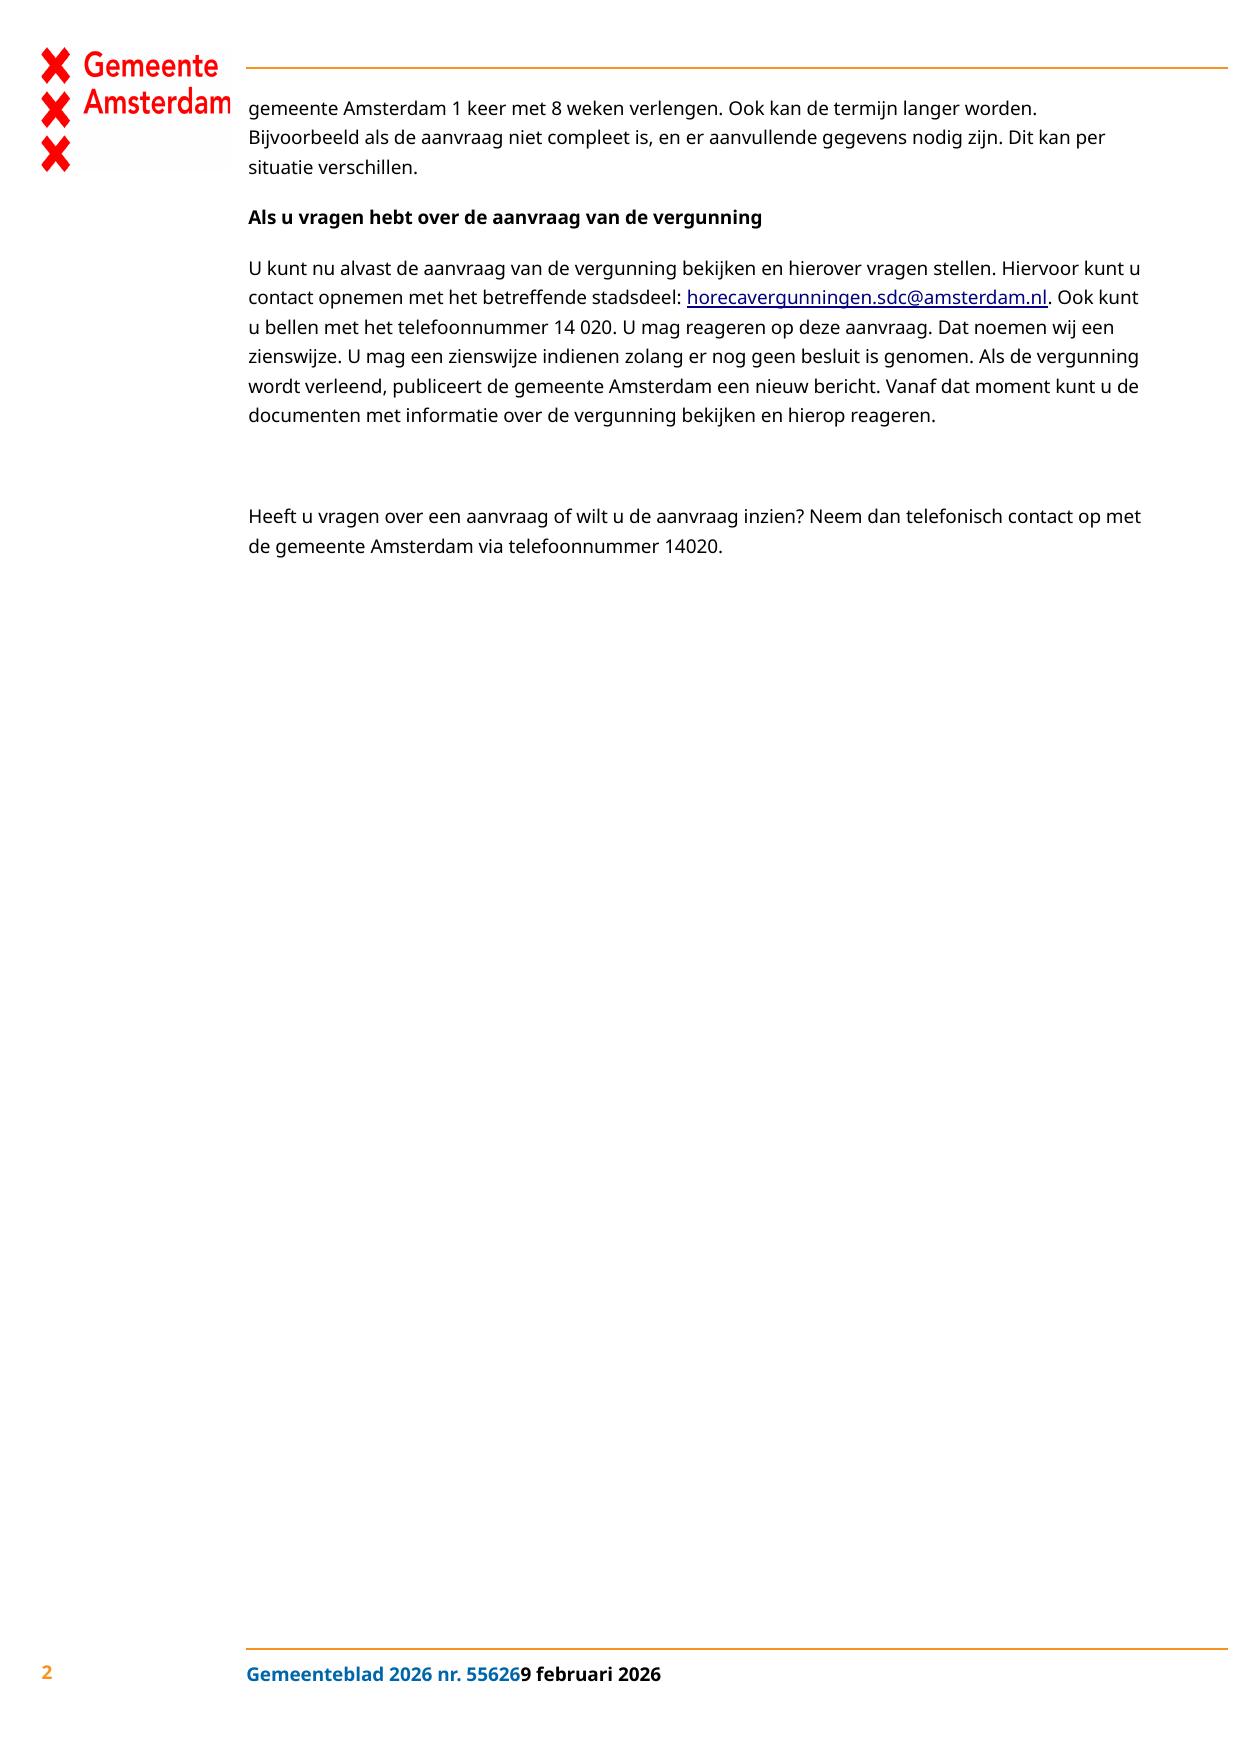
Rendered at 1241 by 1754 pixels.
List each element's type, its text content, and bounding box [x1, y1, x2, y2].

text Als u vragen hebt over de aanvraag van de vergunning [248, 204, 1152, 230]
text U kunt nu alvast de aanvraag van de vergunning bekijken en hierover vragen stellen. Hiervoor kunt u contact opnemen met het betreffende stadsdeel: horecavergunningen.sdc@amsterdam.nl. Ook kunt u bellen met het telefoonnummer 14 020. U mag reageren op deze aanvraag. Dat noemen wij een zienswijze. U mag een zienswijze indienen zolang er nog geen besluit is genomen. Als de vergunning wordt verleend, publiceert de gemeente Amsterdam een nieuw bericht. Vanaf dat moment kunt u de documenten met informatie over de vergunning bekijken en hierop reageren. [248, 255, 1152, 428]
text Heeft u vragen over een aanvraag of wilt u de aanvraag inzien? Neem dan telefonisch contact op met de gemeente Amsterdam via telefoonnummer 14020. [248, 503, 1152, 559]
picture [41, 47, 231, 172]
text gemeente Amsterdam 1 keer met 8 weken verlengen. Ook kan de termijn langer worden. Bijvoorbeeld als de aanvraag niet compleet is, en er aanvullende gegevens nodig zijn. Dit kan per situatie verschillen. [248, 95, 1152, 180]
